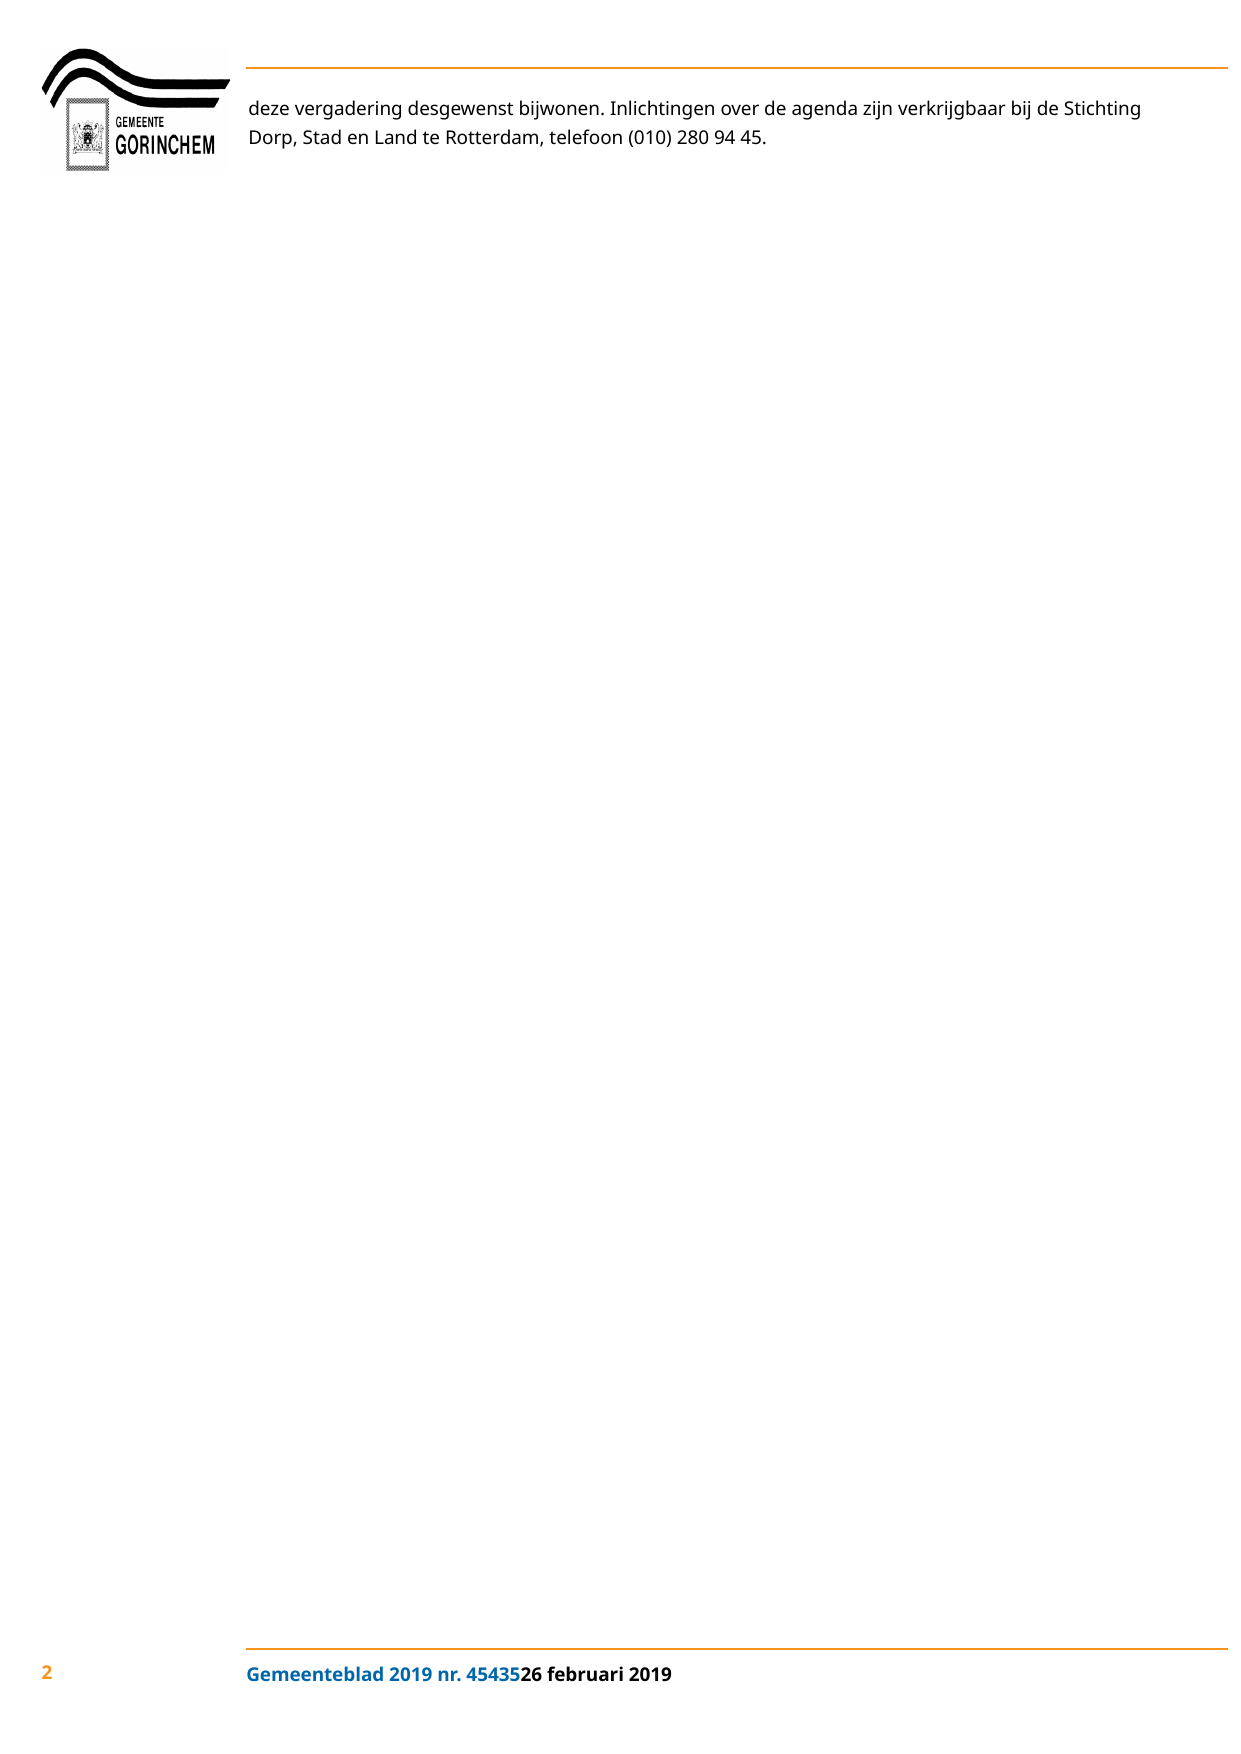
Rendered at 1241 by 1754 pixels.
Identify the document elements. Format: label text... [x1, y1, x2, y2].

picture [41, 47, 231, 172]
text deze vergadering desgewenst bijwonen. Inlichtingen over de agenda zijn verkrijgbaar bij de Stichting Dorp, Stad en Land te Rotterdam, telefoon (010) 280 94 45. [248, 95, 1152, 150]
